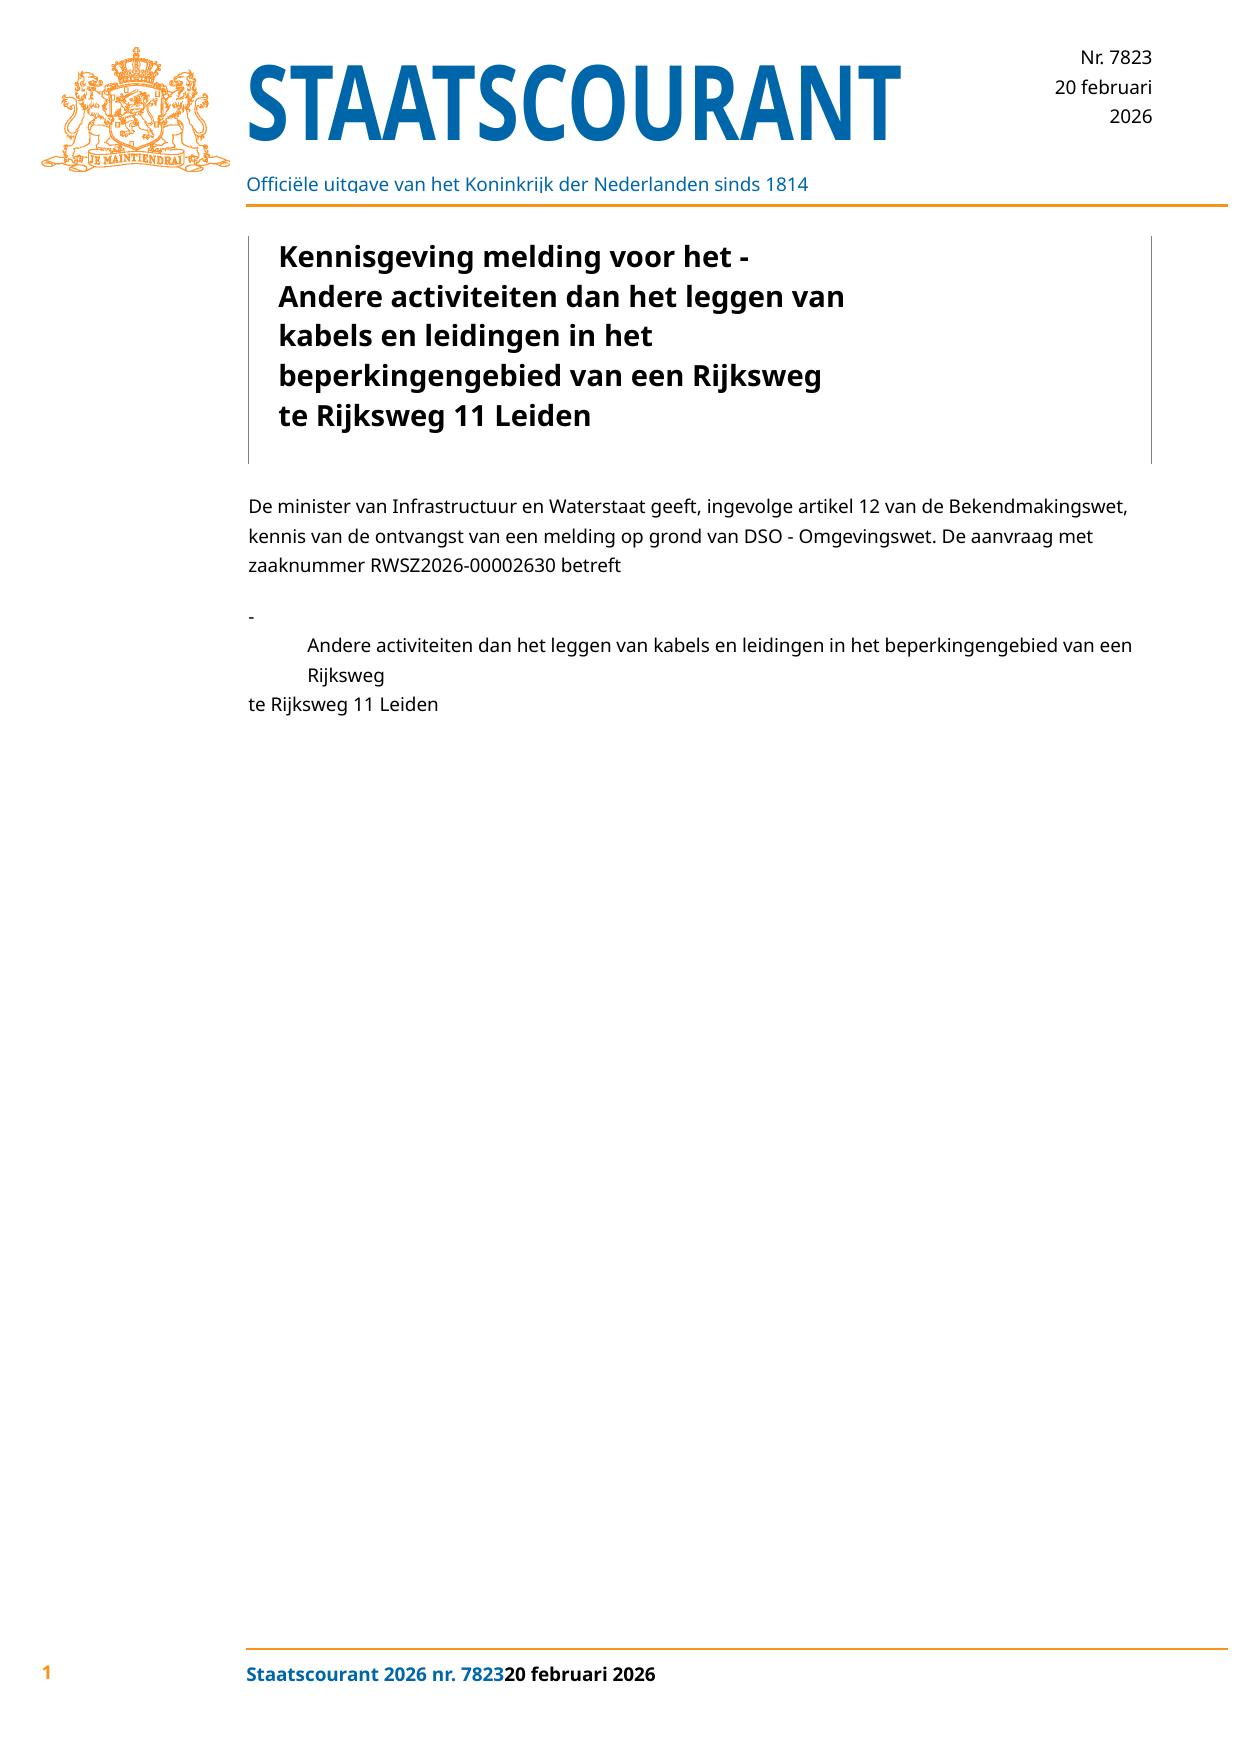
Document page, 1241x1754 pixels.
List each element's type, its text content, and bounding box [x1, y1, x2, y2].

table_header [1090, 236, 1151, 413]
picture [912, 236, 1090, 414]
table_header [850, 414, 1151, 464]
picture [41, 47, 231, 172]
table_header [850, 236, 912, 413]
table_header Kennisgeving melding voor het -Andere activiteiten dan het leggen van kabels en leidingen in het beperkingengebied van een Rijksweg te Rijksweg 11 Leiden [249, 236, 850, 464]
list Andere activiteiten dan het leggen van kabels en leidingen in het beperkingengebied van een Rijksweg [248, 632, 1152, 688]
text te Rijksweg 11 Leiden [248, 692, 1152, 717]
text De minister van Infrastructuur en Waterstaat geeft, ingevolge artikel 12 van de Bekendmakingswet, kennis van de ontvangst van een melding op grond van DSO - Omgevingswet. De aanvraag met zaaknummer RWSZ2026-00002630 betreft [248, 493, 1152, 578]
